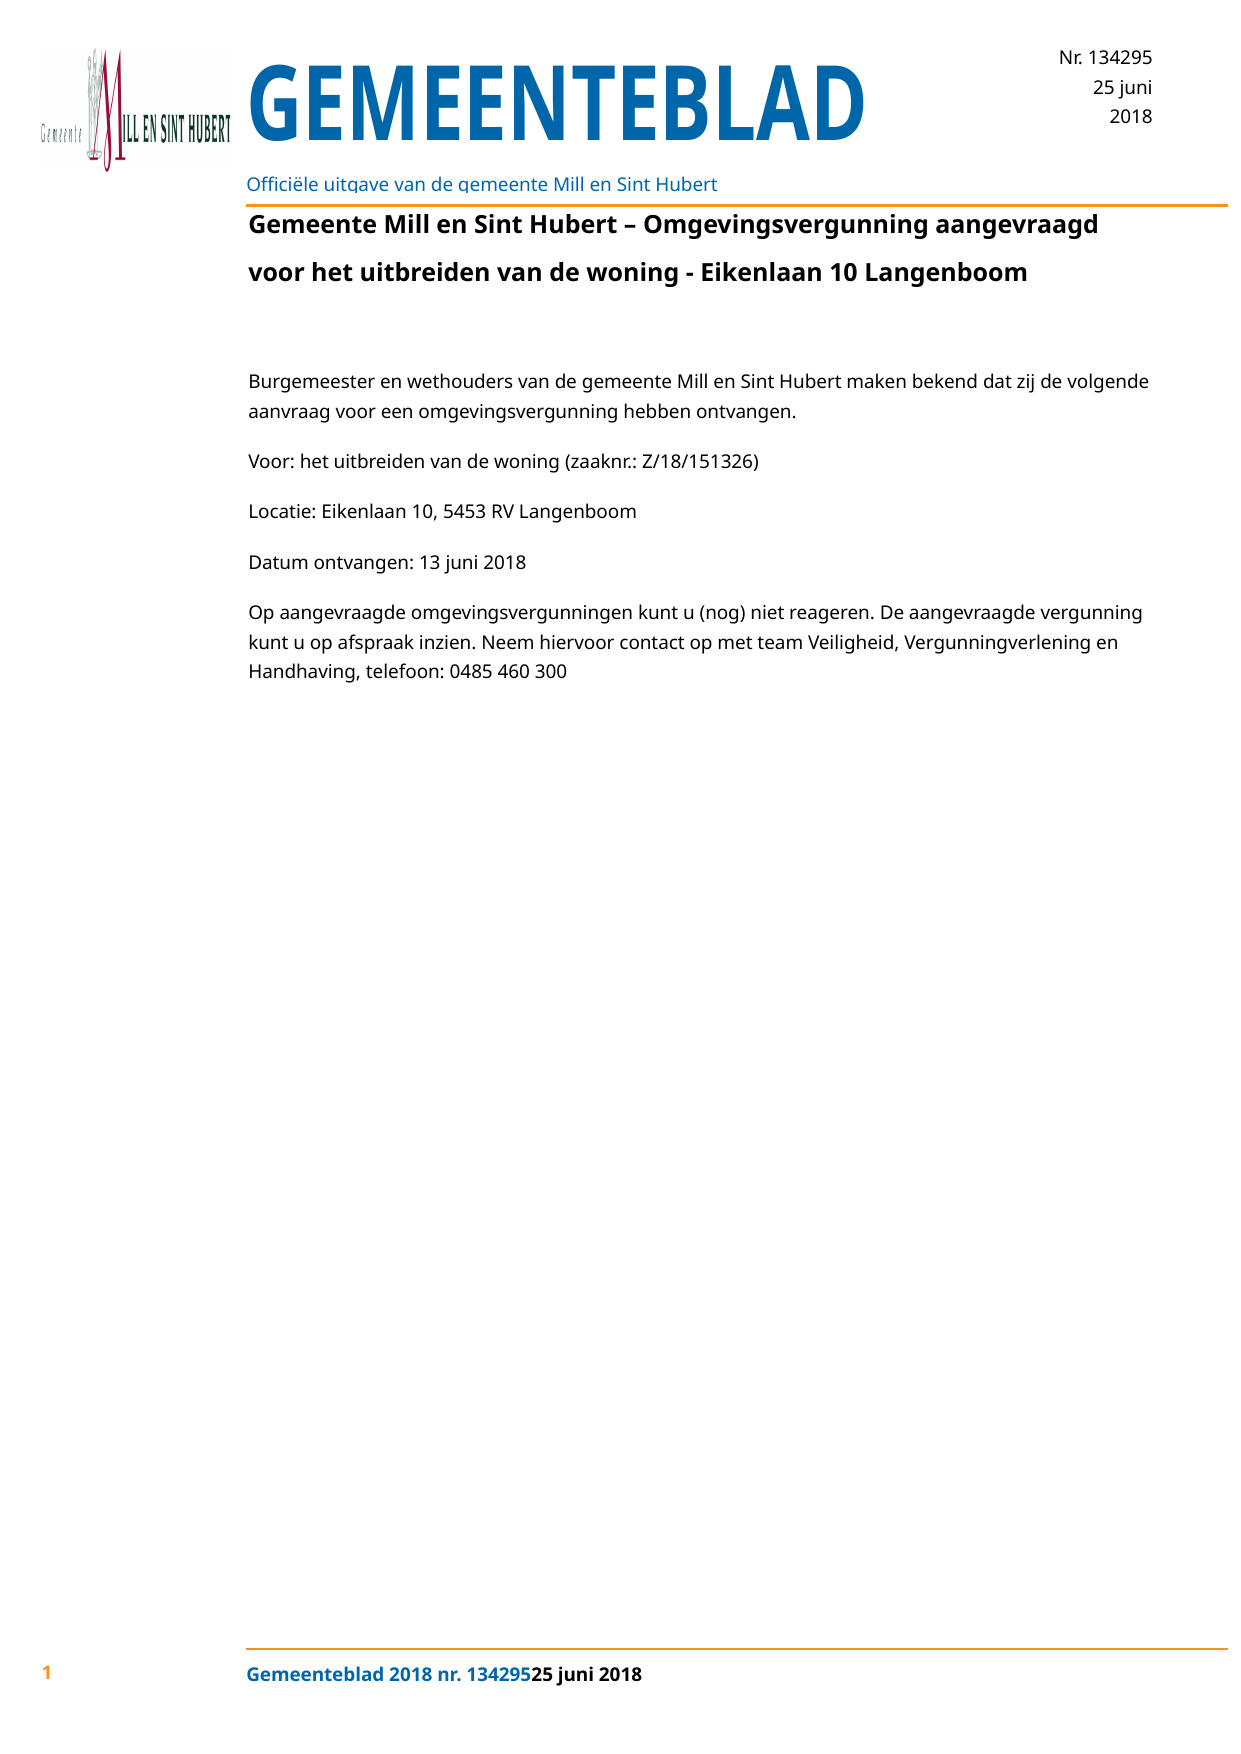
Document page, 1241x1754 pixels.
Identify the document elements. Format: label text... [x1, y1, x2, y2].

text Burgemeester en wethouders van de gemeente Mill en Sint Hubert maken bekend dat zij de volgende aanvraag voor een omgevingsvergunning hebben ontvangen. [248, 368, 1152, 424]
picture [41, 47, 231, 172]
text Locatie: Eikenlaan 10, 5453 RV Langenboom [248, 499, 1152, 524]
text Gemeente Mill en Sint Hubert – Omgevingsvergunning aangevraagd voor het uitbreiden van de woning - Eikenlaan 10 Langenboom [248, 207, 1152, 288]
text Op aangevraagde omgevingsvergunningen kunt u (nog) niet reageren. De aangevraagde vergunning kunt u op afspraak inzien. Neem hiervoor contact op met team Veiligheid, Vergunningverlening en Handhaving, telefoon: 0485 460 300 [248, 599, 1152, 684]
text Datum ontvangen: 13 juni 2018 [248, 549, 1152, 575]
text Voor: het uitbreiden van de woning (zaaknr.: Z/18/151326) [248, 448, 1152, 474]
